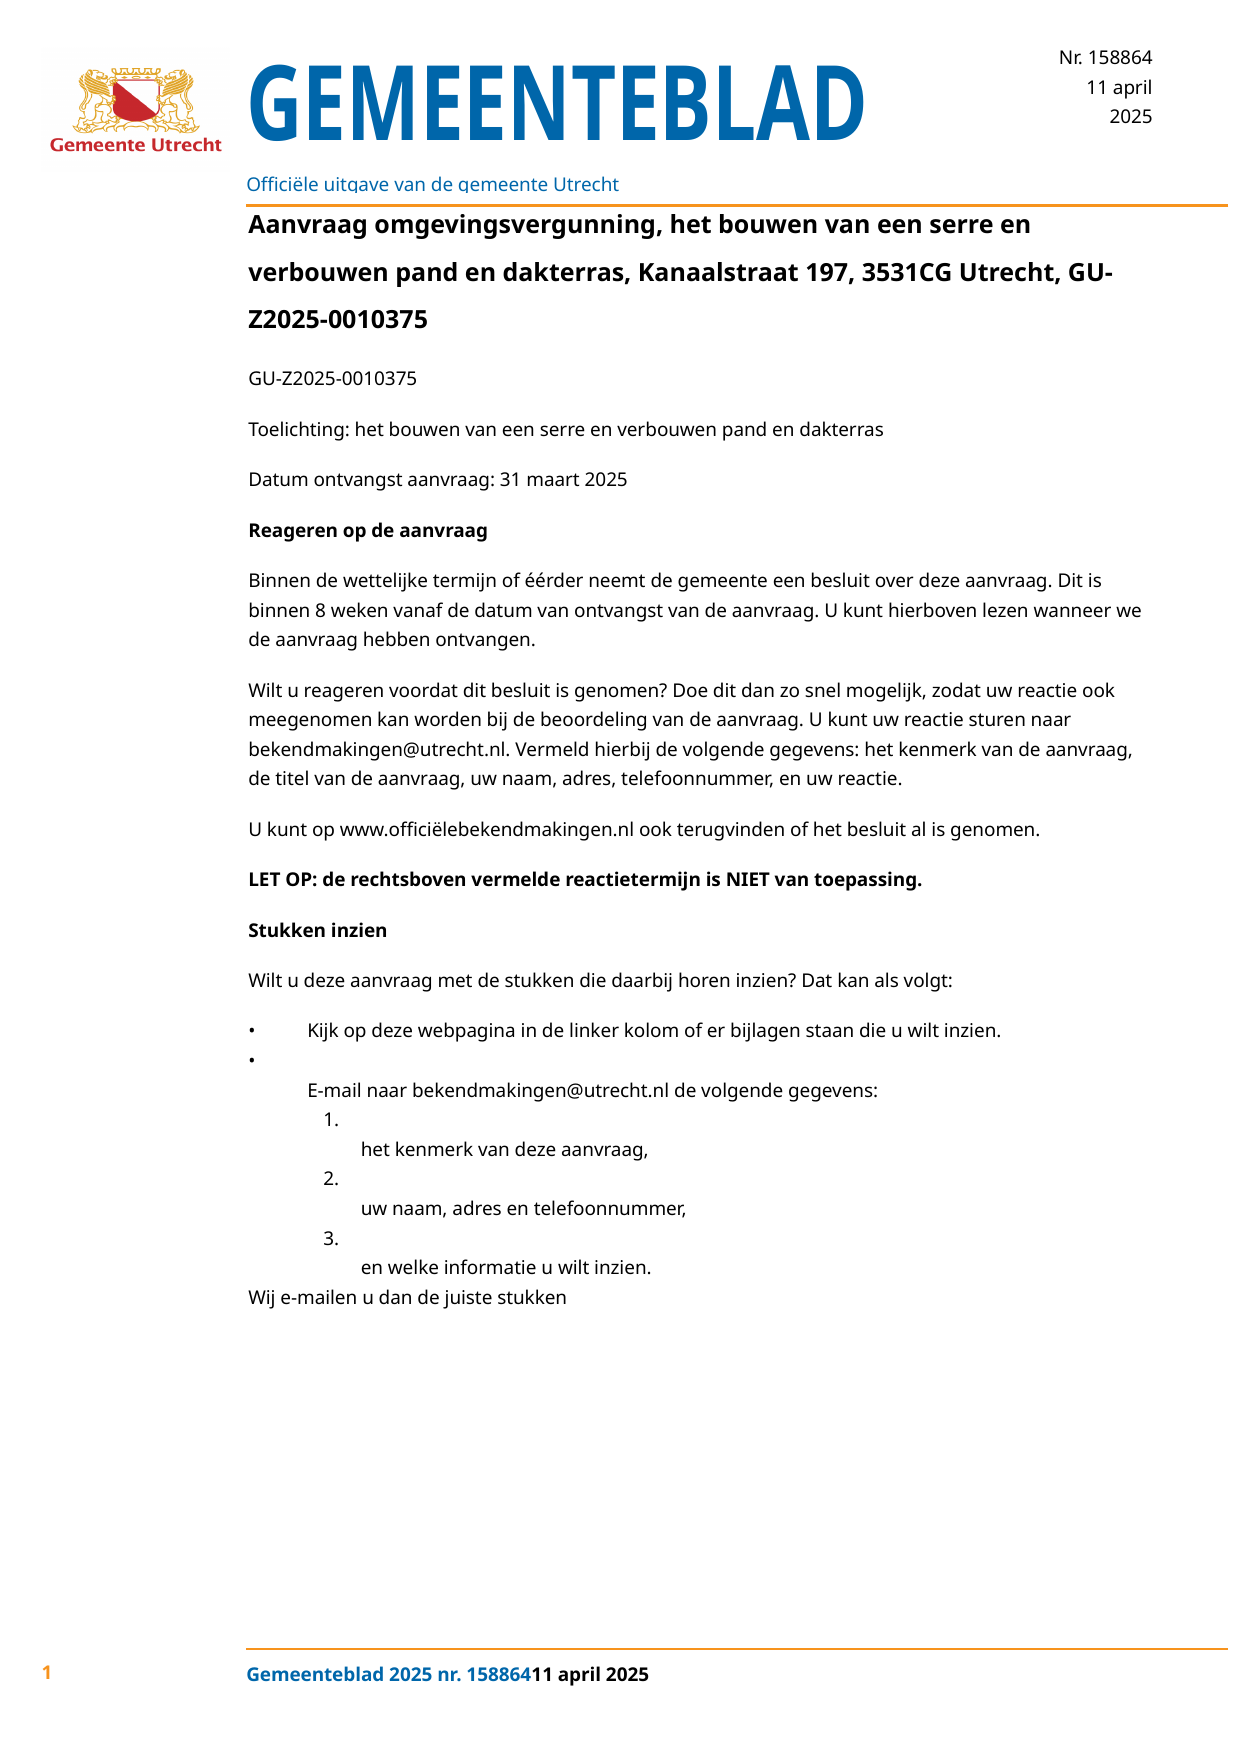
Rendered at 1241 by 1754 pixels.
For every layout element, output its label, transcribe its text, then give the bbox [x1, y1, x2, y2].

picture [41, 47, 231, 172]
list E-mail naar bekendmakingen@utrecht.nl de volgende gegevens: [248, 1077, 1152, 1102]
text Toelichting: het bouwen van een serre en verbouwen pand en dakterras [248, 416, 1152, 442]
list uw naam, adres en telefoonnummer, [323, 1195, 1152, 1221]
text Wilt u deze aanvraag met de stukken die daarbij horen inzien? Dat kan als volgt: [248, 967, 1152, 993]
list en welke informatie u wilt inzien. [323, 1254, 1152, 1280]
list Kijk op deze webpagina in de linker kolom of er bijlagen staan die u wilt inzien. [248, 1018, 1152, 1043]
text Wij e-mailen u dan de juiste stukken [248, 1284, 1152, 1309]
text Binnen de wettelijke termijn of éérder neemt de gemeente een besluit over deze aanvraag. Dit is binnen 8 weken vanaf de datum van ontvangst van de aanvraag. U kunt hierboven lezen wanneer we de aanvraag hebben ontvangen. [248, 567, 1152, 652]
text Reageren op de aanvraag [248, 517, 1152, 542]
text Aanvraag omgevingsvergunning, het bouwen van een serre en verbouwen pand en dakterras, Kanaalstraat 197, 3531CG Utrecht, GU-Z2025-0010375 [248, 207, 1152, 336]
text Datum ontvangst aanvraag: 31 maart 2025 [248, 466, 1152, 492]
list het kenmerk van deze aanvraag, [323, 1136, 1152, 1162]
text U kunt op www.officiëlebekendmakingen.nl ook terugvinden of het besluit al is genomen. [248, 816, 1152, 842]
text GU-Z2025-0010375 [248, 366, 1152, 391]
text Stukken inzien [248, 917, 1152, 942]
text Wilt u reageren voordat dit besluit is genomen? Doe dit dan zo snel mogelijk, zodat uw reactie ook meegenomen kan worden bij de beoordeling van de aanvraag. U kunt uw reactie sturen naar bekendmakingen@utrecht.nl. Vermeld hierbij de volgende gegevens: het kenmerk van de aanvraag, de titel van de aanvraag, uw naam, adres, telefoonnummer, en uw reactie. [248, 677, 1152, 791]
text LET OP: de rechtsboven vermelde reactietermijn is NIET van toepassing. [248, 866, 1152, 892]
